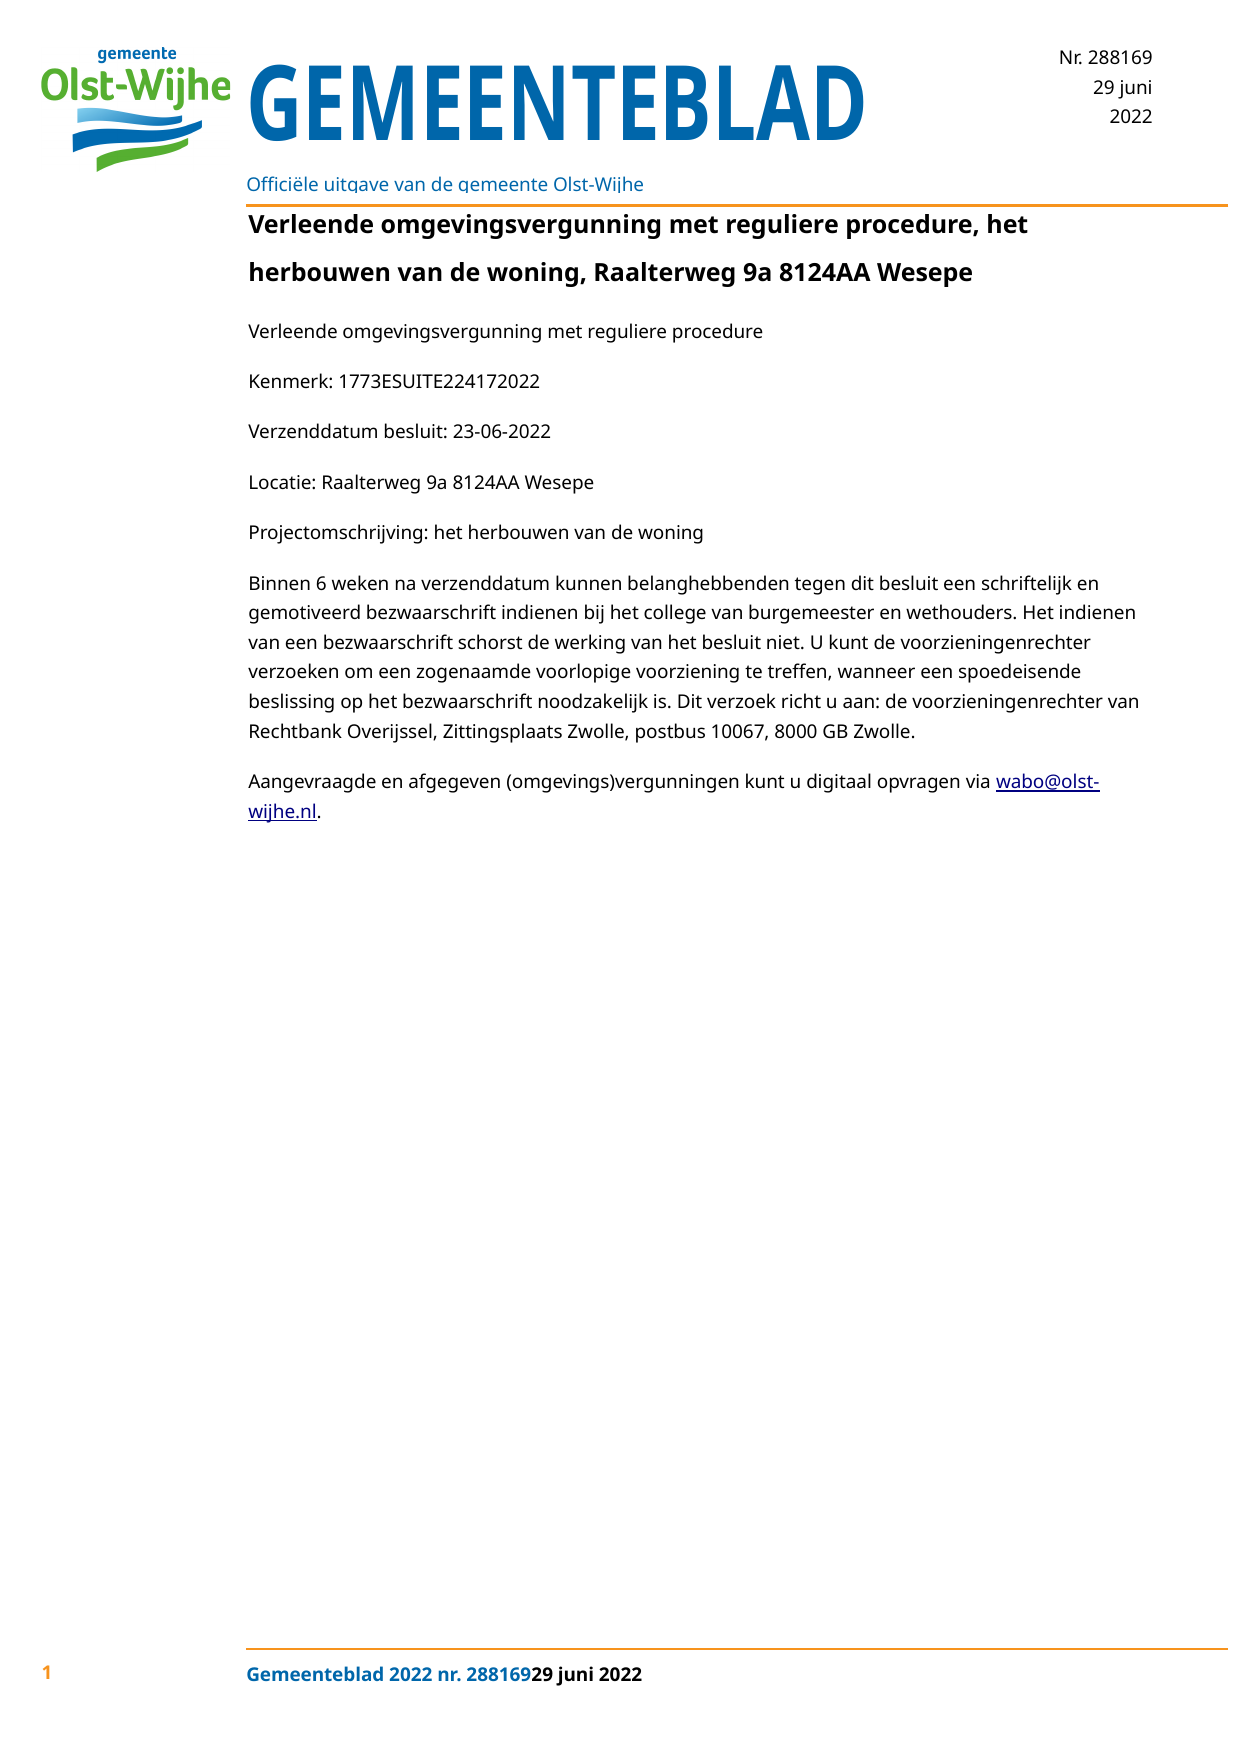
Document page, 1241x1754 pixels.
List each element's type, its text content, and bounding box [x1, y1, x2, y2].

text Locatie: Raalterweg 9a 8124AA Wesepe [248, 469, 1152, 495]
text Kenmerk: 1773ESUITE224172022 [248, 368, 1152, 394]
text Verleende omgevingsvergunning met reguliere procedure, het herbouwen van de woning, Raalterweg 9a 8124AA Wesepe [248, 207, 1152, 288]
text Projectomschrijving: het herbouwen van de woning [248, 519, 1152, 545]
text Verzenddatum besluit: 23-06-2022 [248, 419, 1152, 444]
text Aangevraagde en afgegeven (omgevings)vergunningen kunt u digitaal opvragen via wabo@olst-wijhe.nl. [248, 768, 1152, 824]
text Verleende omgevingsvergunning met reguliere procedure [248, 318, 1152, 344]
text Binnen 6 weken na verzenddatum kunnen belanghebbenden tegen dit besluit een schriftelijk en gemotiveerd bezwaarschrift indienen bij het college van burgemeester en wethouders. Het indienen van een bezwaarschrift schorst de werking van het besluit niet. U kunt de voorzieningenrechter verzoeken om een zogenaamde voorlopige voorziening te treffen, wanneer een spoedeisende beslissing op het bezwaarschrift noodzakelijk is. Dit verzoek richt u aan: de voorzieningenrechter van Rechtbank Overijssel, Zittingsplaats Zwolle, postbus 10067, 8000 GB Zwolle. [248, 570, 1152, 744]
picture [41, 47, 231, 172]
